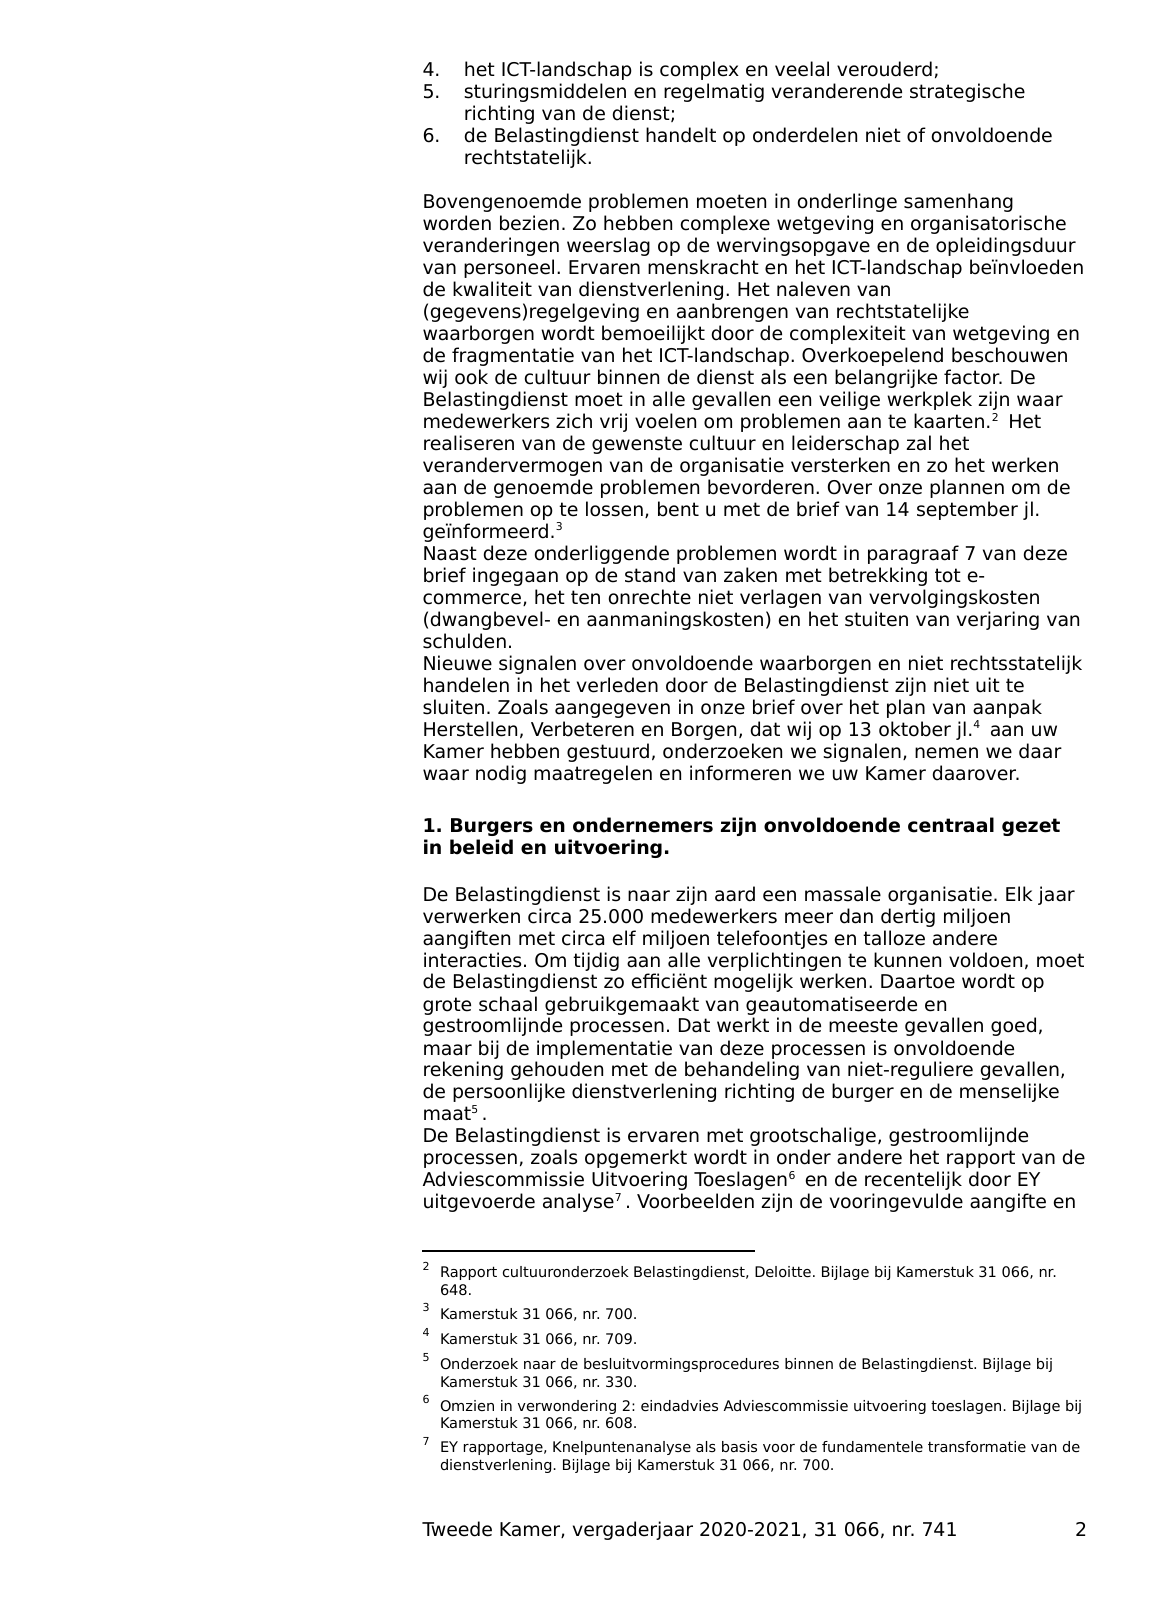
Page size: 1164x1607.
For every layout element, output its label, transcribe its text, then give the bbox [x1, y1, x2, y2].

subtitle 1. Burgers en ondernemers zijn onvoldoende centraal gezet in beleid en uitvoering. [422, 814, 1087, 858]
text Nieuwe signalen over onvoldoende waarborgen en niet rechtsstatelijk handelen in het verleden door de Belastingdienst zijn niet uit te sluiten. Zoals aangegeven in onze brief over het plan van aanpak Herstellen, Verbeteren en Borgen, dat wij op 13 oktober jl. aan uw Kamer hebben gestuurd, onderzoeken we signalen, nemen we daar waar nodig maatregelen en informeren we uw Kamer daarover. [422, 653, 1087, 784]
text Kamerstuk 31 066, nr. 709. [422, 1327, 1087, 1349]
text De Belastingdienst is ervaren met grootschalige, gestroomlijnde processen, zoals opgemerkt wordt in onder andere het rapport van de Adviescommissie Uitvoering Toeslagen en de recentelijk door EY uitgevoerde analyse. Voorbeelden zijn de vooringevulde aangifte en [422, 1125, 1087, 1213]
text Kamerstuk 31 066, nr. 700. [422, 1302, 1087, 1324]
text Rapport cultuuronderzoek Belastingdienst, Deloitte. Bijlage bij Kamerstuk 31 066, nr. 648. [422, 1260, 1087, 1299]
text Bovengenoemde problemen moeten in onderlinge samenhang worden bezien. Zo hebben complexe wetgeving en organisatorische veranderingen weerslag op de wervingsopgave en de opleidingsduur van personeel. Ervaren menskracht en het ICT-landschap beïnvloeden de kwaliteit van dienstverlening. Het naleven van (gegevens)regelgeving en aanbrengen van rechtstatelijke waarborgen wordt bemoeilijkt door de complexiteit van wetgeving en de fragmentatie van het ICT-landschap. Overkoepelend beschouwen wij ook de cultuur binnen de dienst als een belangrijke factor. De Belastingdienst moet in alle gevallen een veilige werkplek zijn waar medewerkers zich vrij voelen om problemen aan te kaarten. Het realiseren van de gewenste cultuur en leiderschap zal het verandervermogen van de organisatie versterken en zo het werken aan de genoemde problemen bevorderen. Over onze plannen om de problemen op te lossen, bent u met de brief van 14 september jl. geïnformeerd. [422, 191, 1087, 543]
text 4. het ICT-landschap is complex en veelal verouderd; [422, 59, 1087, 81]
text Naast deze onderliggende problemen wordt in paragraaf 7 van deze brief ingegaan op de stand van zaken met betrekking tot e-commerce, het ten onrechte niet verlagen van vervolgingskosten (dwangbevel- en aanmaningskosten) en het stuiten van verjaring van schulden. [422, 543, 1087, 653]
text EY rapportage, Knelpuntenanalyse als basis voor de fundamentele transformatie van de dienstverlening. Bijlage bij Kamerstuk 31 066, nr. 700. [422, 1435, 1087, 1474]
text Onderzoek naar de besluitvormingsprocedures binnen de Belastingdienst. Bijlage bij Kamerstuk 31 066, nr. 330. [422, 1352, 1087, 1391]
text Omzien in verwondering 2: eindadvies Adviescommissie uitvoering toeslagen. Bijlage bij Kamerstuk 31 066, nr. 608. [422, 1393, 1087, 1432]
text 5. sturingsmiddelen en regelmatig veranderende strategische richting van de dienst; [422, 81, 1087, 125]
text De Belastingdienst is naar zijn aard een massale organisatie. Elk jaar verwerken circa 25.000 medewerkers meer dan dertig miljoen aangiften met circa elf miljoen telefoontjes en talloze andere interacties. Om tijdig aan alle verplichtingen te kunnen voldoen, moet de Belastingdienst zo efficiënt mogelijk werken. Daartoe wordt op grote schaal gebruikgemaakt van geautomatiseerde en gestroomlijnde processen. Dat werkt in de meeste gevallen goed, maar bij de implementatie van deze processen is onvoldoende rekening gehouden met de behandeling van niet-reguliere gevallen, de persoonlijke dienstverlening richting de burger en de menselijke maat. [422, 883, 1087, 1125]
text 6. de Belastingdienst handelt op onderdelen niet of onvoldoende rechtstatelijk. [422, 125, 1087, 169]
